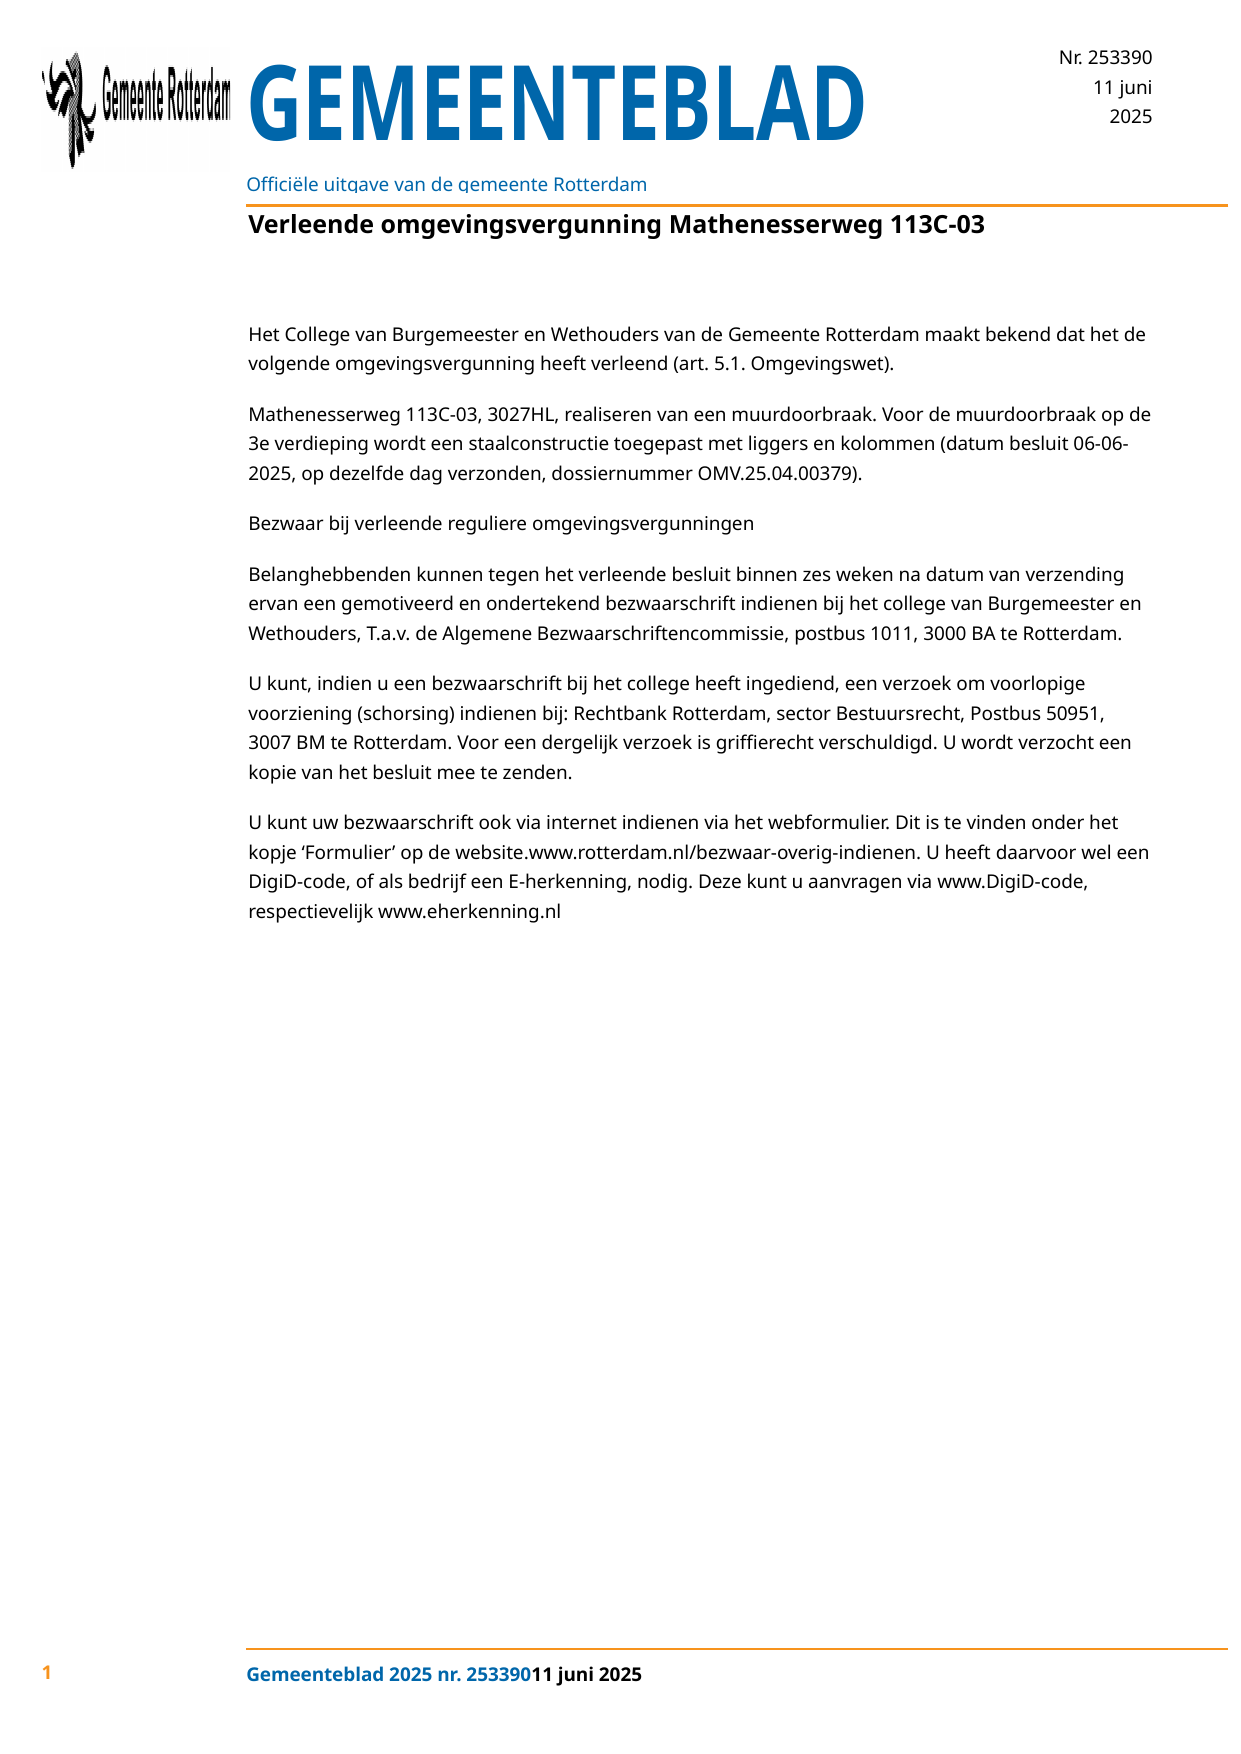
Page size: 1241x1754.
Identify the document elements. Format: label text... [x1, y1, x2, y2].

text Mathenesserweg 113C-03, 3027HL, realiseren van een muurdoorbraak. Voor de muurdoorbraak op de 3e verdieping wordt een staalconstructie toegepast met liggers en kolommen (datum besluit 06-06-2025, op dezelfde dag verzonden, dossiernummer OMV.25.04.00379). [248, 401, 1152, 486]
text Het College van Burgemeester en Wethouders van de Gemeente Rotterdam maakt bekend dat het de volgende omgevingsvergunning heeft verleend (art. 5.1. Omgevingswet). [248, 321, 1152, 376]
text U kunt, indien u een bezwaarschrift bij het college heeft ingediend, een verzoek om voorlopige voorziening (schorsing) indienen bij: Rechtbank Rotterdam, sector Bestuursrecht, Postbus 50951, 3007 BM te Rotterdam. Voor een dergelijk verzoek is griffierecht verschuldigd. U wordt verzocht een kopie van het besluit mee te zenden. [248, 670, 1152, 785]
text Verleende omgevingsvergunning Mathenesserweg 113C-03 [248, 207, 1152, 241]
text Belanghebbenden kunnen tegen het verleende besluit binnen zes weken na datum van verzending ervan een gemotiveerd en ondertekend bezwaarschrift indienen bij het college van Burgemeester en Wethouders, T.a.v. de Algemene Bezwaarschriftencommissie, postbus 1011, 3000 BA te Rotterdam. [248, 561, 1152, 646]
picture [41, 47, 231, 172]
text Bezwaar bij verleende reguliere omgevingsvergunningen [248, 510, 1152, 536]
text U kunt uw bezwaarschrift ook via internet indienen via het webformulier. Dit is te vinden onder het kopje ‘Formulier’ op de website.www.rotterdam.nl/bezwaar-overig-indienen. U heeft daarvoor wel een DigiD-code, of als bedrijf een E-herkenning, nodig. Deze kunt u aanvragen via www.DigiD-code, respectievelijk www.eherkenning.nl [248, 809, 1152, 924]
